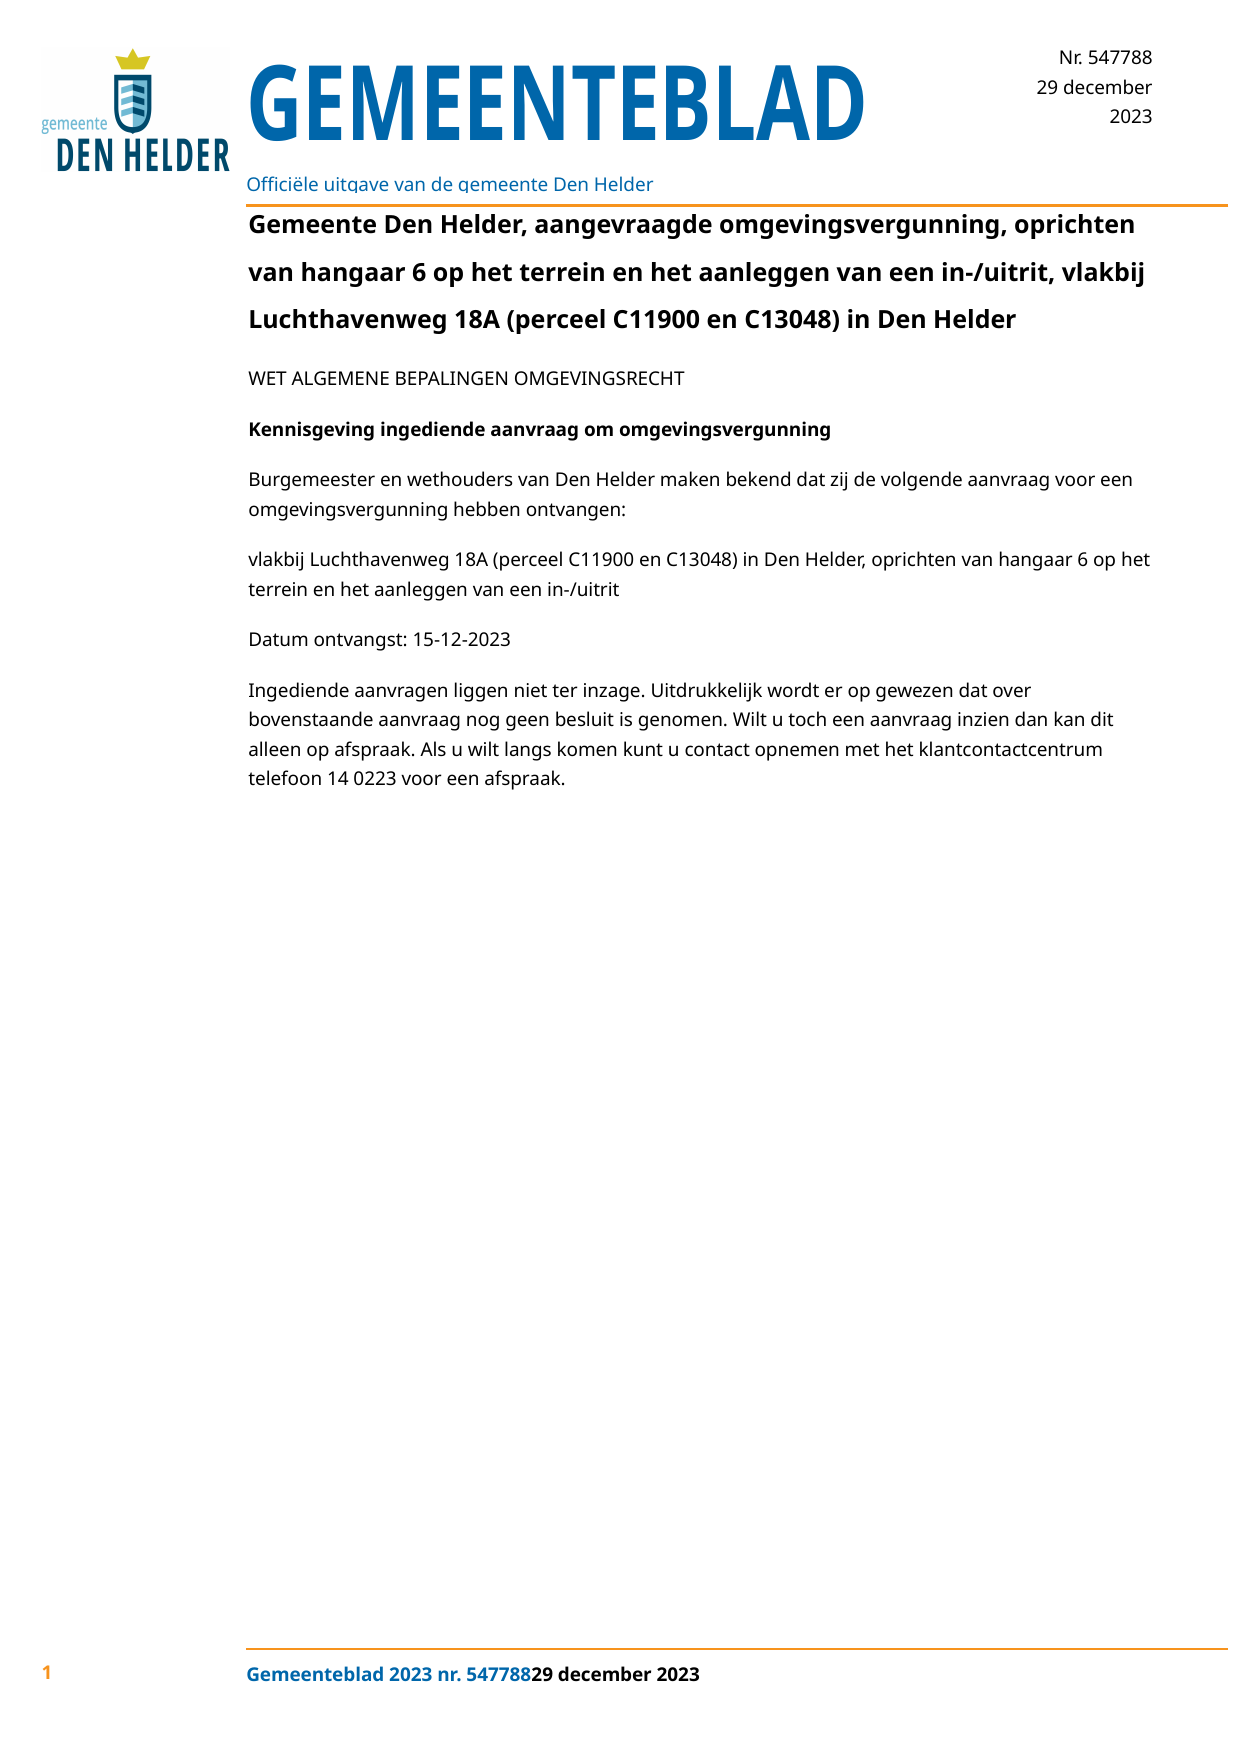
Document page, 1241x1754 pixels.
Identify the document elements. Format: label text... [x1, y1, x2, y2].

picture [41, 47, 231, 172]
text Ingediende aanvragen liggen niet ter inzage. Uitdrukkelijk wordt er op gewezen dat over bovenstaande aanvraag nog geen besluit is genomen. Wilt u toch een aanvraag inzien dan kan dit alleen op afspraak. Als u wilt langs komen kunt u contact opnemen met het klantcontactcentrum telefoon 14 0223 voor een afspraak. [248, 677, 1152, 791]
text Gemeente Den Helder, aangevraagde omgevingsvergunning, oprichten van hangaar 6 op het terrein en het aanleggen van een in-/uitrit, vlakbij Luchthavenweg 18A (perceel C11900 en C13048) in Den Helder [248, 207, 1152, 336]
picture [182, 144, 187, 165]
text WET ALGEMENE BEPALINGEN OMGEVINGSRECHT [248, 366, 1152, 391]
text Burgemeester en wethouders van Den Helder maken bekend dat zij de volgende aanvraag voor een omgevingsvergunning hebben ontvangen: [248, 466, 1152, 522]
picture [63, 144, 68, 165]
text Datum ontvangst: 15-12-2023 [248, 626, 1152, 652]
picture [100, 154, 106, 172]
picture [220, 160, 224, 172]
text Kennisgeving ingediende aanvraag om omgevingsvergunning [248, 416, 1152, 442]
picture [130, 157, 135, 172]
text vlakbij Luchthavenweg 18A (perceel C11900 en C13048) in Den Helder, oprichten van hangaar 6 op het terrein en het aanleggen van een in-/uitrit [248, 546, 1152, 602]
